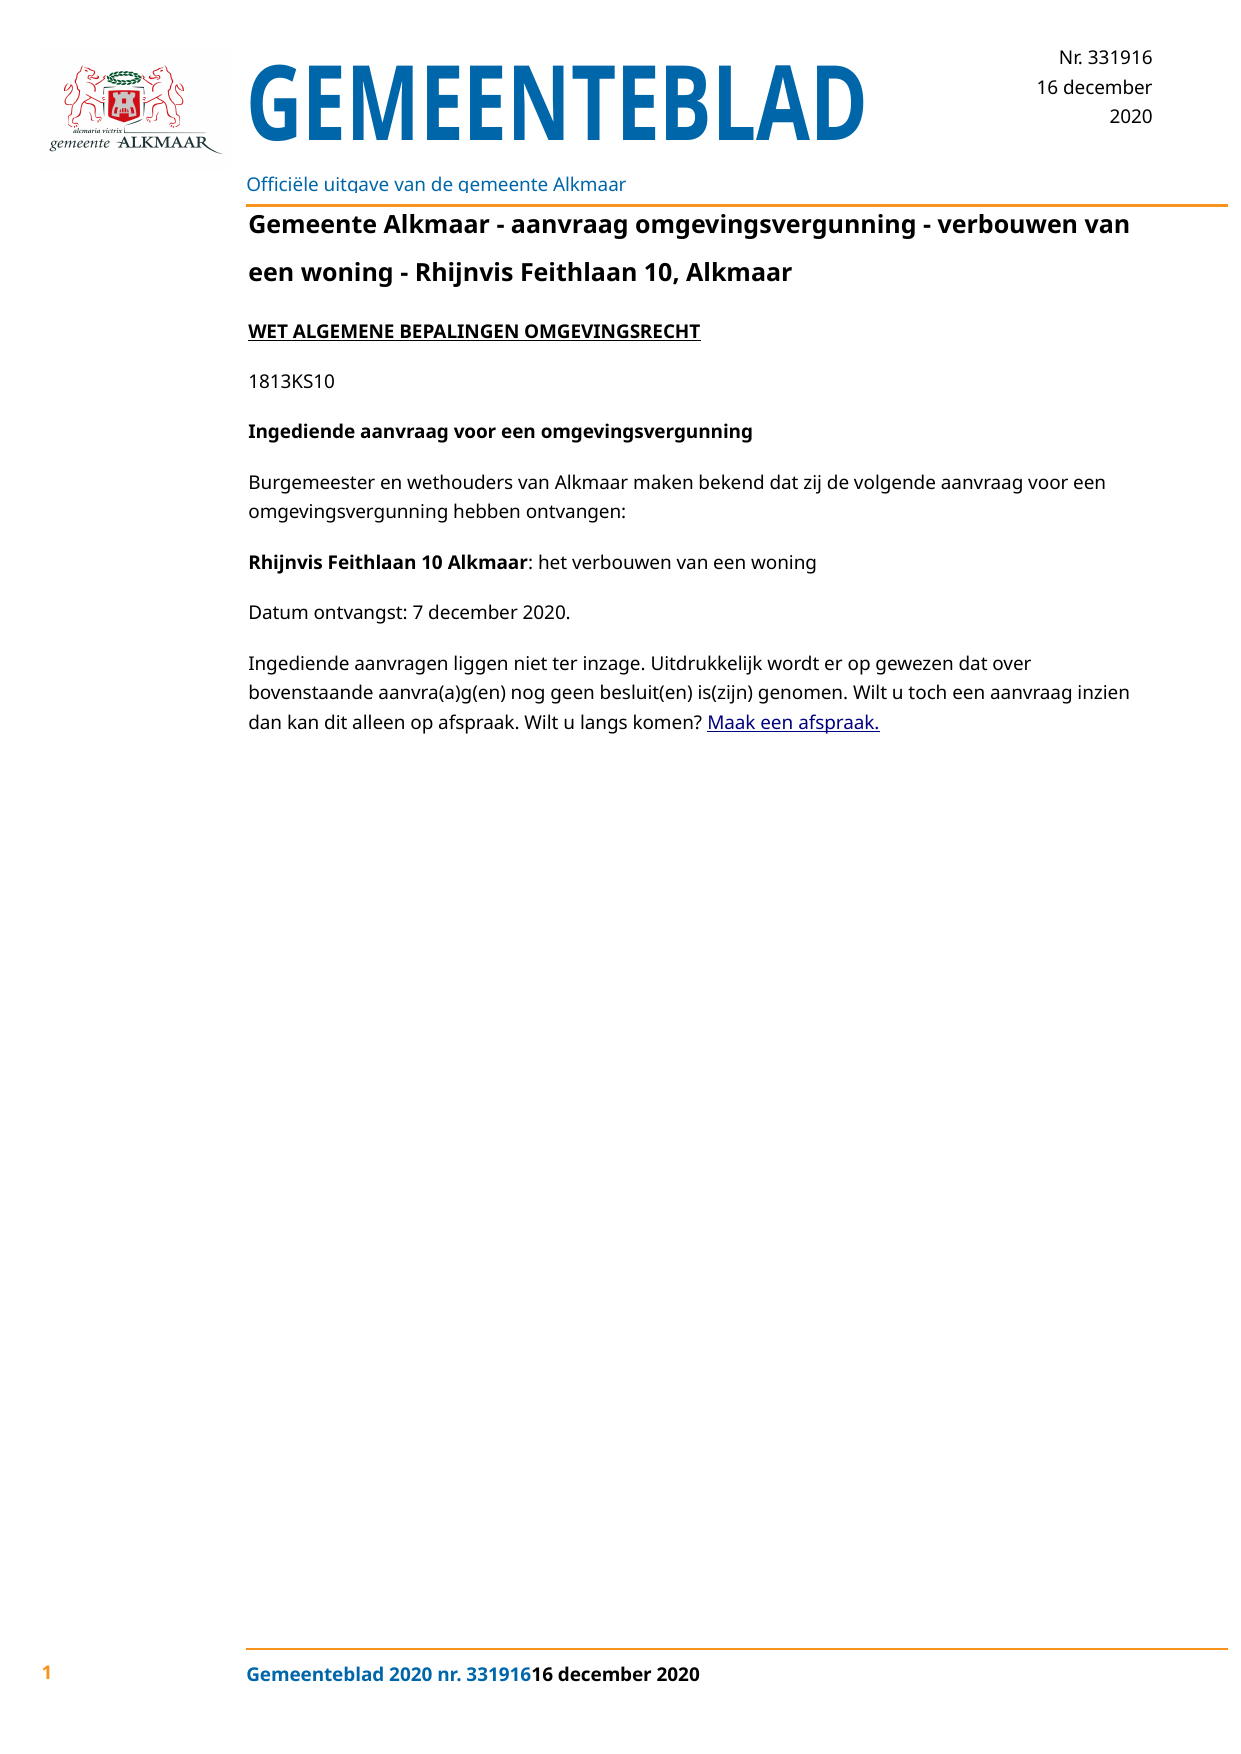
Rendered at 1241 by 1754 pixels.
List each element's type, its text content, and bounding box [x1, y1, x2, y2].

text Ingediende aanvragen liggen niet ter inzage. Uitdrukkelijk wordt er op gewezen dat over bovenstaande aanvra(a)g(en) nog geen besluit(en) is(zijn) genomen. Wilt u toch een aanvraag inzien dan kan dit alleen op afspraak. Wilt u langs komen? Maak een afspraak. [248, 650, 1152, 735]
text Burgemeester en wethouders van Alkmaar maken bekend dat zij de volgende aanvraag voor een omgevingsvergunning hebben ontvangen: [248, 469, 1152, 524]
text Rhijnvis Feithlaan 10 Alkmaar: het verbouwen van een woning [248, 549, 1152, 575]
text 1813KS10 [248, 368, 1152, 394]
text Datum ontvangst: 7 december 2020. [248, 599, 1152, 625]
picture [41, 47, 231, 172]
text Ingediende aanvraag voor een omgevingsvergunning [248, 419, 1152, 444]
text Gemeente Alkmaar - aanvraag omgevingsvergunning - verbouwen van een woning - Rhijnvis Feithlaan 10, Alkmaar [248, 207, 1152, 288]
text WET ALGEMENE BEPALINGEN OMGEVINGSRECHT [248, 318, 1152, 344]
